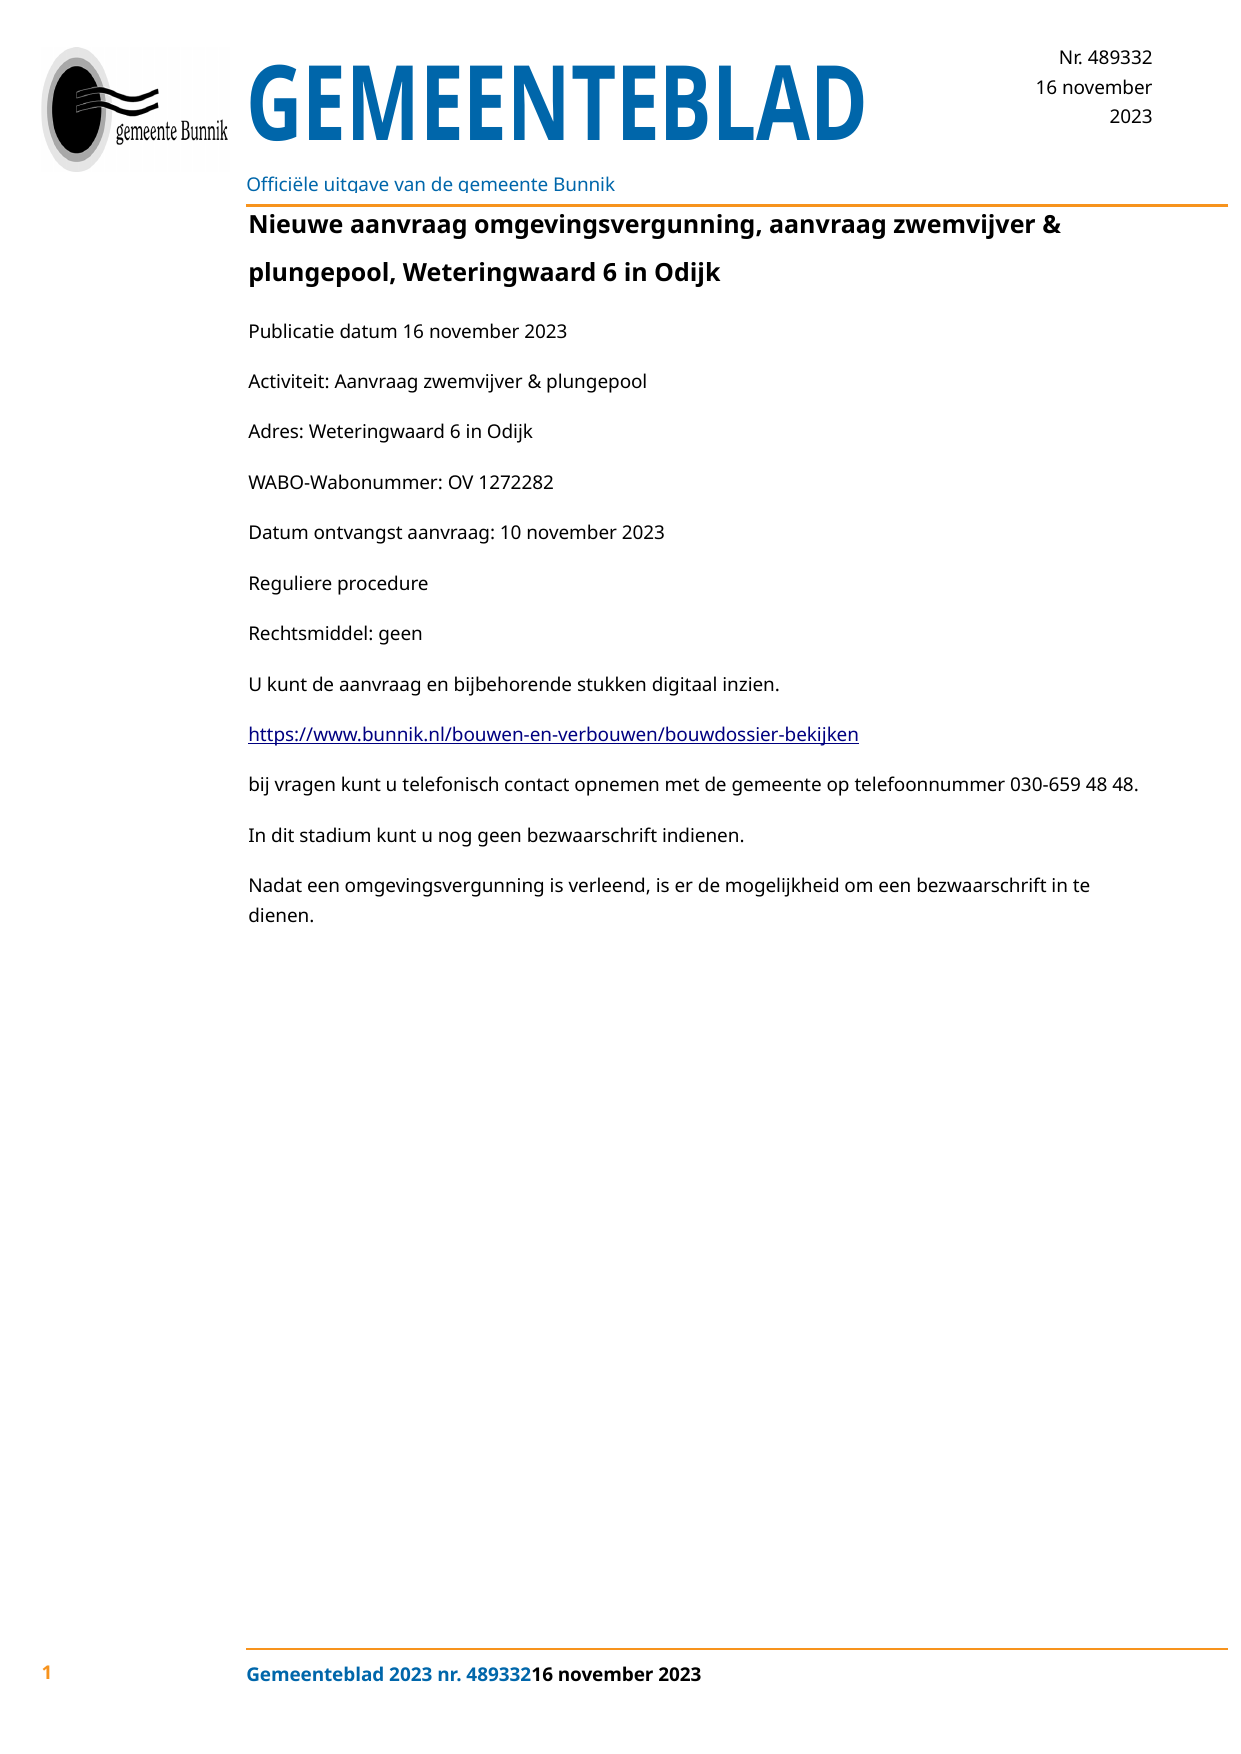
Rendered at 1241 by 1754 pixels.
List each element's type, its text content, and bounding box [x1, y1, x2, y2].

text Datum ontvangst aanvraag: 10 november 2023 [248, 519, 1152, 545]
text Adres: Weteringwaard 6 in Odijk [248, 419, 1152, 444]
picture [41, 47, 231, 172]
text Rechtsmiddel: geen [248, 620, 1152, 646]
text https://www.bunnik.nl/bouwen-en-verbouwen/bouwdossier-bekijken [248, 721, 1152, 747]
text Reguliere procedure [248, 570, 1152, 596]
text Publicatie datum 16 november 2023 [248, 318, 1152, 344]
text Nadat een omgevingsvergunning is verleend, is er de mogelijkheid om een bezwaarschrift in te dienen. [248, 872, 1152, 928]
text bij vragen kunt u telefonisch contact opnemen met de gemeente op telefoonnummer 030-659 48 48. [248, 772, 1152, 797]
text WABO-Wabonummer: OV 1272282 [248, 469, 1152, 495]
text Activiteit: Aanvraag zwemvijver & plungepool [248, 368, 1152, 394]
text In dit stadium kunt u nog geen bezwaarschrift indienen. [248, 822, 1152, 848]
text Nieuwe aanvraag omgevingsvergunning, aanvraag zwemvijver & plungepool, Weteringwaard 6 in Odijk [248, 207, 1152, 288]
text U kunt de aanvraag en bijbehorende stukken digitaal inzien. [248, 671, 1152, 697]
